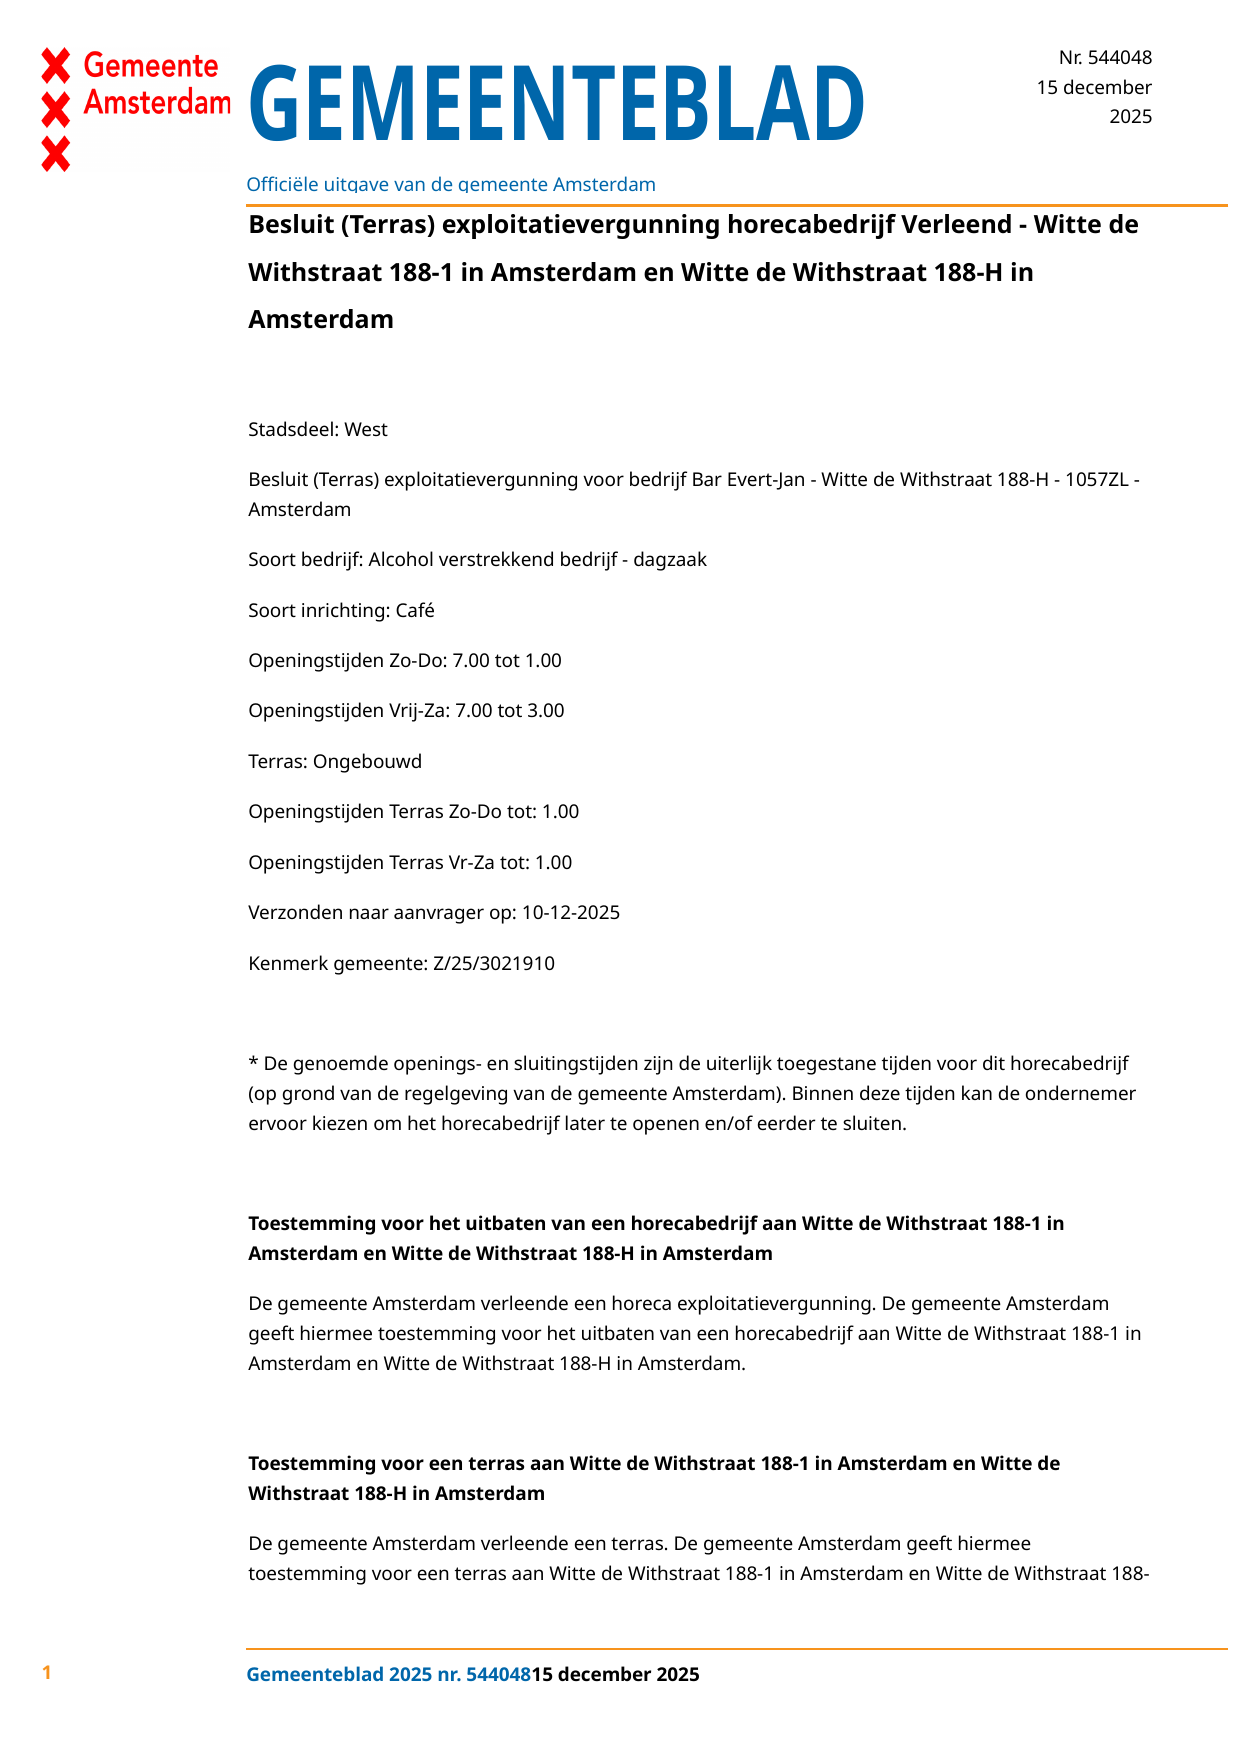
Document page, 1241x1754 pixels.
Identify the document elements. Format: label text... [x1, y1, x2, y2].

text Openingstijden Terras Zo-Do tot: 1.00 [248, 798, 1152, 824]
text Toestemming voor het uitbaten van een horecabedrijf aan Witte de Withstraat 188-1 in Amsterdam en Witte de Withstraat 188-H in Amsterdam [248, 1211, 1152, 1266]
text Verzonden naar aanvrager op: 10-12-2025 [248, 899, 1152, 925]
text Kenmerk gemeente: Z/25/3021910 [248, 950, 1152, 975]
text Terras: Ongebouwd [248, 748, 1152, 774]
text Openingstijden Zo-Do: 7.00 tot 1.00 [248, 647, 1152, 673]
text * De genoemde openings- en sluitingstijden zijn de uiterlijk toegestane tijden voor dit horecabedrijf (op grond van de regelgeving van de gemeente Amsterdam). Binnen deze tijden kan de ondernemer ervoor kiezen om het horecabedrijf later te openen en/of eerder te sluiten. [248, 1051, 1152, 1135]
text Besluit (Terras) exploitatievergunning voor bedrijf Bar Evert-Jan - Witte de Withstraat 188-H - 1057ZL - Amsterdam [248, 466, 1152, 522]
text Soort bedrijf: Alcohol verstrekkend bedrijf - dagzaak [248, 546, 1152, 572]
text Soort inrichting: Café [248, 597, 1152, 622]
text Stadsdeel: West [248, 416, 1152, 442]
text Besluit (Terras) exploitatievergunning horecabedrijf Verleend - Witte de Withstraat 188-1 in Amsterdam en Witte de Withstraat 188-H in Amsterdam [248, 207, 1152, 336]
text Toestemming voor een terras aan Witte de Withstraat 188-1 in Amsterdam en Witte de Withstraat 188-H in Amsterdam [248, 1451, 1152, 1506]
text De gemeente Amsterdam verleende een terras. De gemeente Amsterdam geeft hiermee toestemming voor een terras aan Witte de Withstraat 188-1 in Amsterdam en Witte de Withstraat 188- [248, 1531, 1152, 1586]
text Openingstijden Vrij-Za: 7.00 tot 3.00 [248, 698, 1152, 723]
text De gemeente Amsterdam verleende een horeca exploitatievergunning. De gemeente Amsterdam geeft hiermee toestemming voor het uitbaten van een horecabedrijf aan Witte de Withstraat 188-1 in Amsterdam en Witte de Withstraat 188-H in Amsterdam. [248, 1291, 1152, 1375]
text Openingstijden Terras Vr-Za tot: 1.00 [248, 849, 1152, 874]
picture [41, 47, 231, 172]
